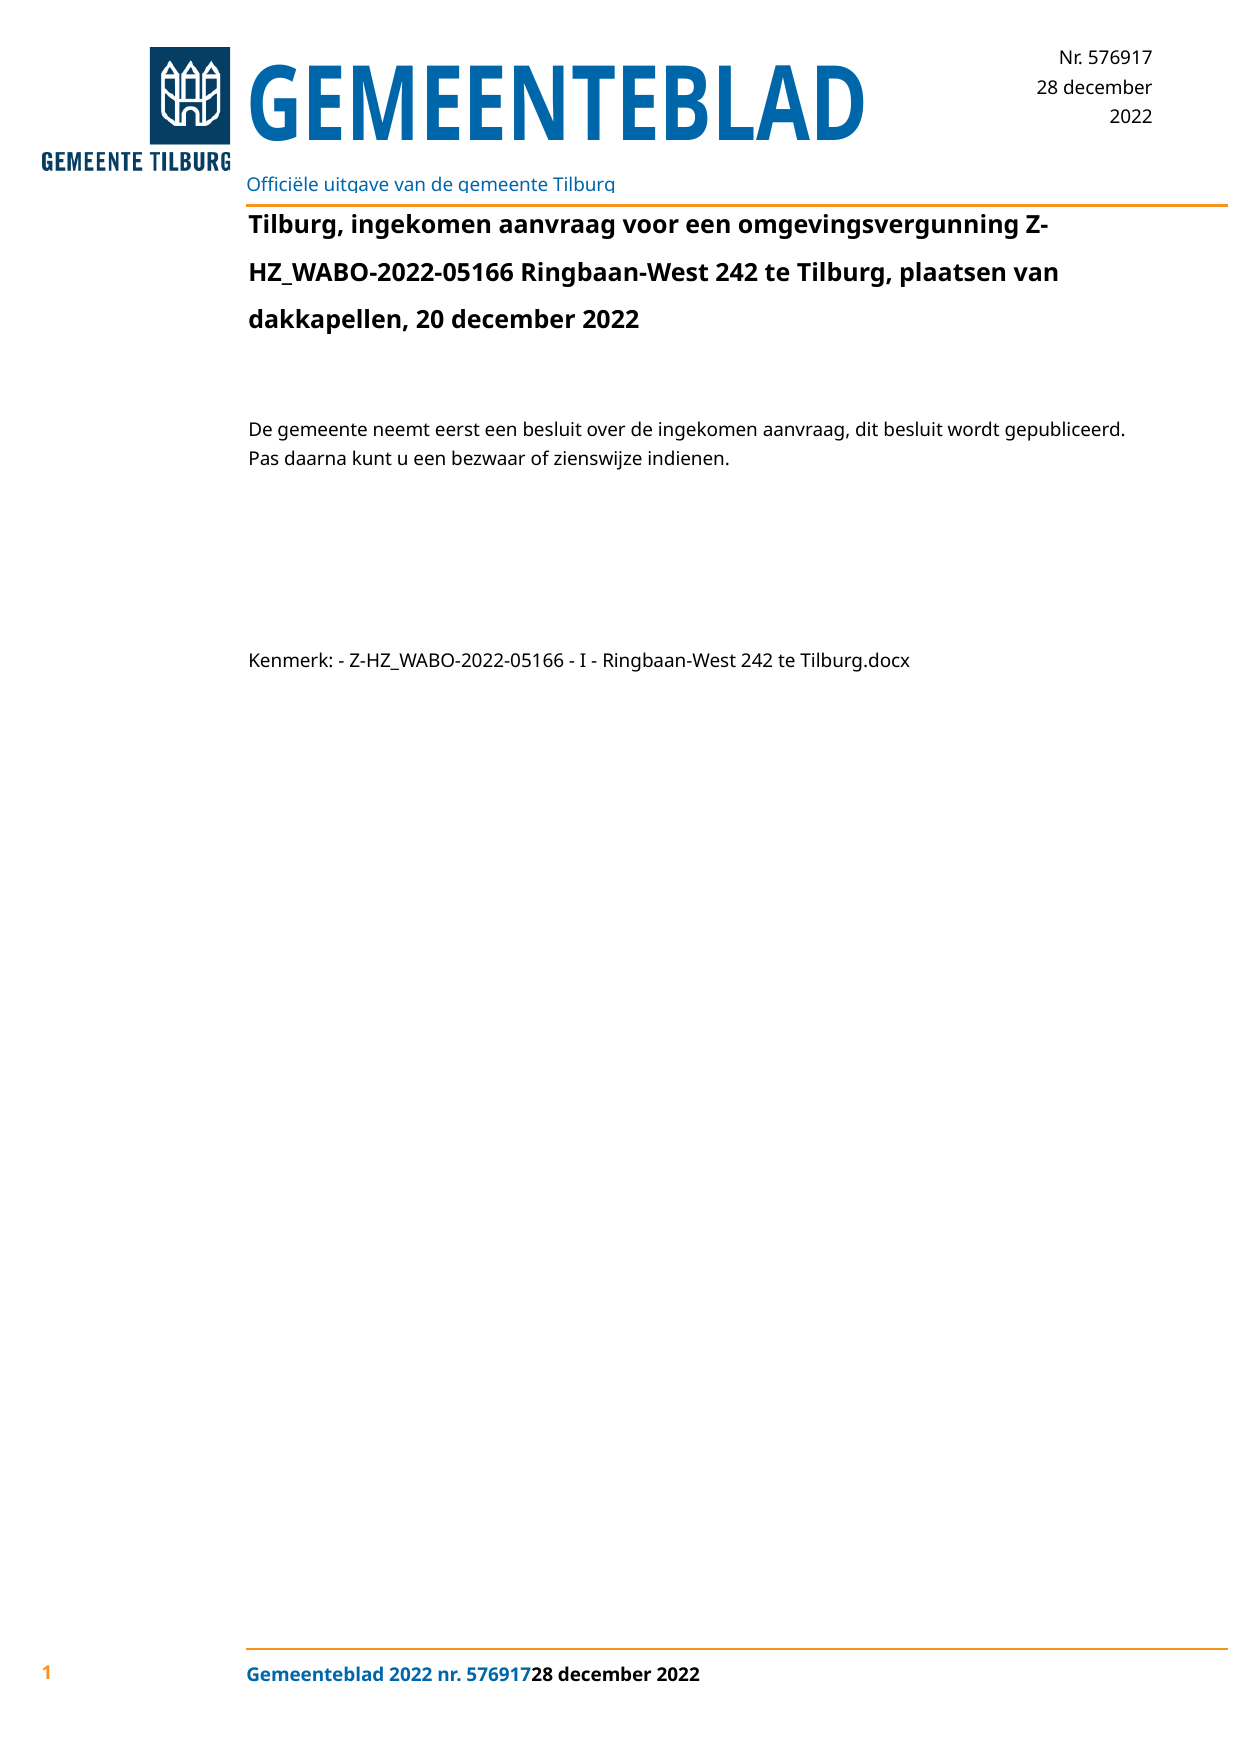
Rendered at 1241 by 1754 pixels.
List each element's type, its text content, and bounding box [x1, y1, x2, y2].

text Kenmerk: - Z-HZ_WABO-2022-05166 - I - Ringbaan-West 242 te Tilburg.docx [248, 647, 1152, 673]
text Tilburg, ingekomen aanvraag voor een omgevingsvergunning Z-HZ_WABO-2022-05166 Ringbaan-West 242 te Tilburg, plaatsen van dakkapellen, 20 december 2022 [248, 207, 1152, 336]
picture [41, 47, 231, 172]
text De gemeente neemt eerst een besluit over de ingekomen aanvraag, dit besluit wordt gepubliceerd. Pas daarna kunt u een bezwaar of zienswijze indienen. [248, 416, 1152, 471]
